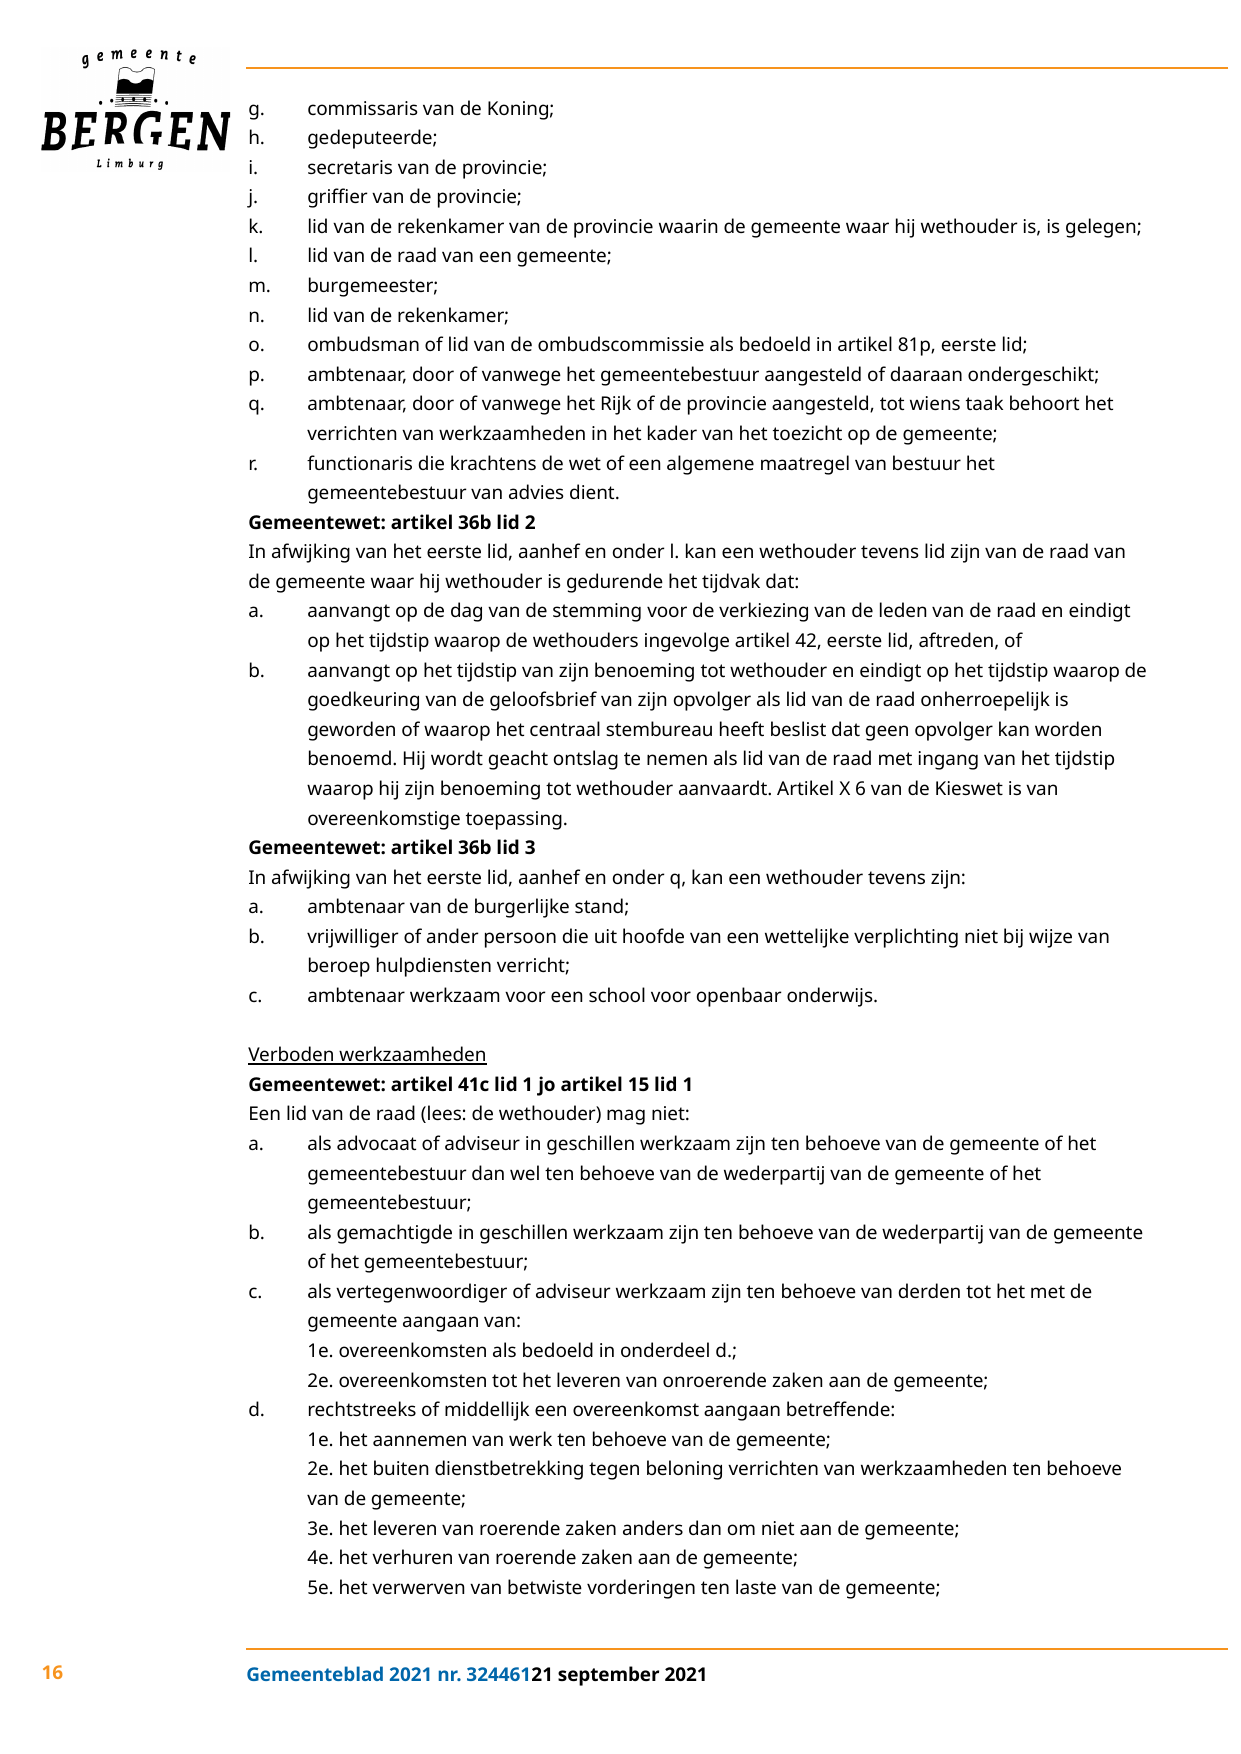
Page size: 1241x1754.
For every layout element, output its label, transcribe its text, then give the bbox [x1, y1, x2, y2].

text In afwijking van het eerste lid, aanhef en onder q, kan een wethouder tevens zijn: [248, 864, 1152, 890]
list commissaris van de Koning; [248, 95, 1152, 121]
text Gemeentewet: artikel 36b lid 3 [248, 834, 1152, 860]
text Gemeentewet: artikel 36b lid 2 [248, 509, 1152, 535]
list ambtenaar, door of vanwege het gemeentebestuur aangesteld of daaraan ondergeschikt; [248, 361, 1152, 387]
list als vertegenwoordiger of adviseur werkzaam zijn ten behoeve van derden tot het met de gemeente aangaan van: [248, 1278, 1152, 1333]
list functionaris die krachtens de wet of een algemene maatregel van bestuur het gemeentebestuur van advies dient. [248, 450, 1152, 505]
list 3e. het leveren van roerende zaken anders dan om niet aan de gemeente; [248, 1515, 1152, 1541]
list aanvangt op het tijdstip van zijn benoeming tot wethouder en eindigt op het tijdstip waarop de goedkeuring van de geloofsbrief van zijn opvolger als lid van de raad onherroepelijk is geworden of waarop het centraal stembureau heeft beslist dat geen opvolger kan worden benoemd. Hij wordt geacht ontslag te nemen als lid van de raad met ingang van het tijdstip waarop hij zijn benoeming tot wethouder aanvaardt. Artikel X 6 van de Kieswet is van overeenkomstige toepassing. [248, 657, 1152, 831]
list als gemachtigde in geschillen werkzaam zijn ten behoeve van de wederpartij van de gemeente of het gemeentebestuur; [248, 1219, 1152, 1274]
list gedeputeerde; [248, 124, 1152, 150]
list lid van de raad van een gemeente; [248, 243, 1152, 268]
text In afwijking van het eerste lid, aanhef en onder l. kan een wethouder tevens lid zijn van de raad van de gemeente waar hij wethouder is gedurende het tijdvak dat: [248, 538, 1152, 594]
list 4e. het verhuren van roerende zaken aan de gemeente; [248, 1544, 1152, 1570]
list secretaris van de provincie; [248, 154, 1152, 180]
list rechtstreeks of middellijk een overeenkomst aangaan betreffende: [248, 1396, 1152, 1422]
list 1e. het aannemen van werk ten behoeve van de gemeente; [248, 1426, 1152, 1452]
list als advocaat of adviseur in geschillen werkzaam zijn ten behoeve van de gemeente of het gemeentebestuur dan wel ten behoeve van de wederpartij van de gemeente of het gemeentebestuur; [248, 1130, 1152, 1215]
list lid van de rekenkamer; [248, 302, 1152, 328]
list 2e. overeenkomsten tot het leveren van onroerende zaken aan de gemeente; [248, 1367, 1152, 1393]
list lid van de rekenkamer van de provincie waarin de gemeente waar hij wethouder is, is gelegen; [248, 213, 1152, 239]
list ombudsman of lid van de ombudscommissie als bedoeld in artikel 81p, eerste lid; [248, 331, 1152, 357]
list vrijwilliger of ander persoon die uit hoofde van een wettelijke verplichting niet bij wijze van beroep hulpdiensten verricht; [248, 923, 1152, 978]
list 5e. het verwerven van betwiste vorderingen ten laste van de gemeente; [248, 1574, 1152, 1600]
list ambtenaar werkzaam voor een school voor openbaar onderwijs. [248, 982, 1152, 1008]
list griffier van de provincie; [248, 183, 1152, 209]
list ambtenaar van de burgerlijke stand; [248, 893, 1152, 919]
text Een lid van de raad (lees: de wethouder) mag niet: [248, 1101, 1152, 1126]
list 1e. overeenkomsten als bedoeld in onderdeel d.; [248, 1337, 1152, 1363]
list burgemeester; [248, 272, 1152, 298]
picture [41, 47, 231, 172]
text Verboden werkzaamheden [248, 1041, 1152, 1067]
list 2e. het buiten dienstbetrekking tegen beloning verrichten van werkzaamheden ten behoeve van de gemeente; [248, 1456, 1152, 1511]
text Gemeentewet: artikel 41c lid 1 jo artikel 15 lid 1 [248, 1071, 1152, 1097]
list aanvangt op de dag van de stemming voor de verkiezing van de leden van de raad en eindigt op het tijdstip waarop de wethouders ingevolge artikel 42, eerste lid, aftreden, of [248, 598, 1152, 653]
list ambtenaar, door of vanwege het Rijk of de provincie aangesteld, tot wiens taak behoort het verrichten van werkzaamheden in het kader van het toezicht op de gemeente; [248, 391, 1152, 446]
